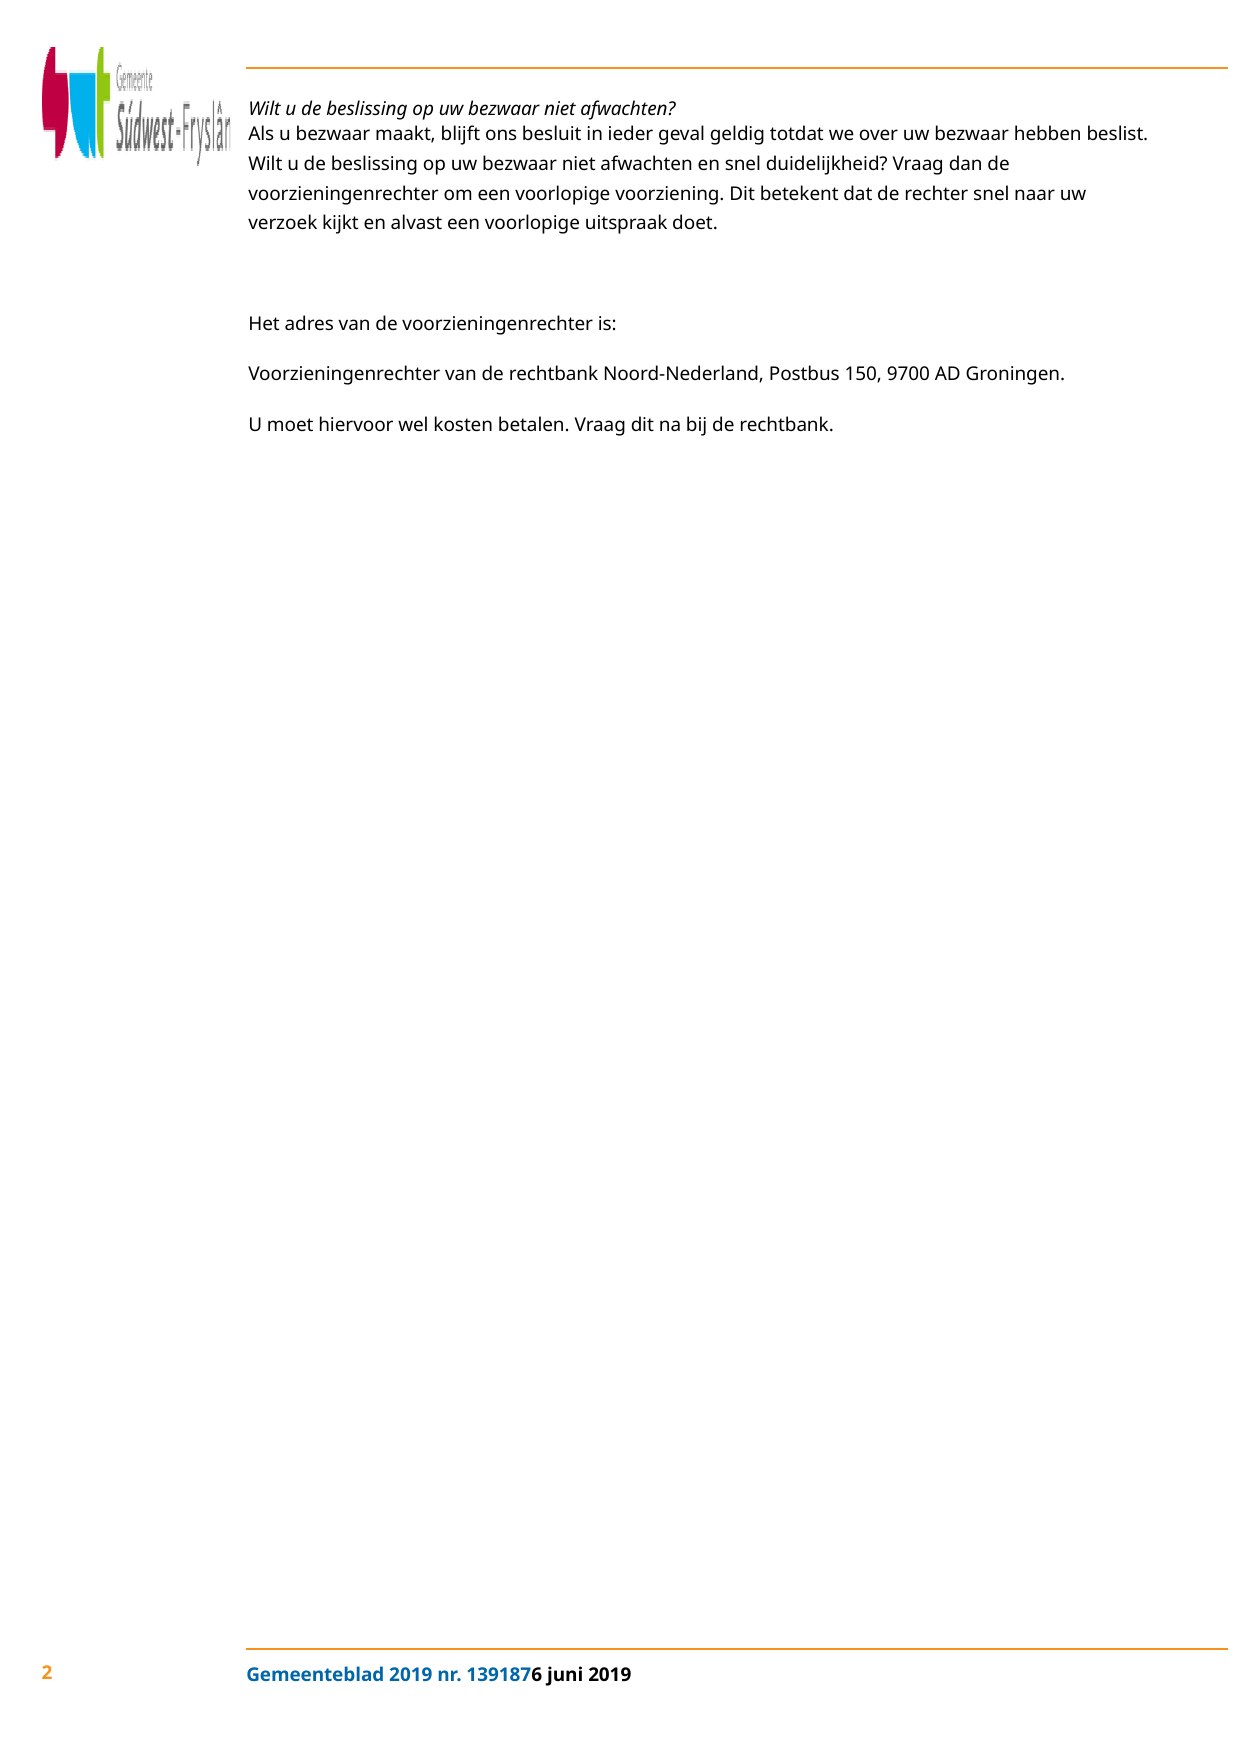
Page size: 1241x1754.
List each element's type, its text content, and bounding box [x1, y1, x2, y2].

text U moet hiervoor wel kosten betalen. Vraag dit na bij de rechtbank. [248, 411, 1152, 437]
text Wilt u de beslissing op uw bezwaar niet afwachten? [248, 95, 1152, 121]
text Als u bezwaar maakt, blijft ons besluit in ieder geval geldig totdat we over uw bezwaar hebben beslist. Wilt u de beslissing op uw bezwaar niet afwachten en snel duidelijkheid? Vraag dan de voorzieningenrechter om een voorlopige voorziening. Dit betekent dat de rechter snel naar uw verzoek kijkt en alvast een voorlopige uitspraak doet. [248, 121, 1152, 235]
text Voorzieningenrechter van de rechtbank Noord-Nederland, Postbus 150, 9700 AD Groningen. [248, 361, 1152, 386]
text Het adres van de voorzieningenrechter is: [248, 310, 1152, 336]
picture [41, 47, 231, 172]
